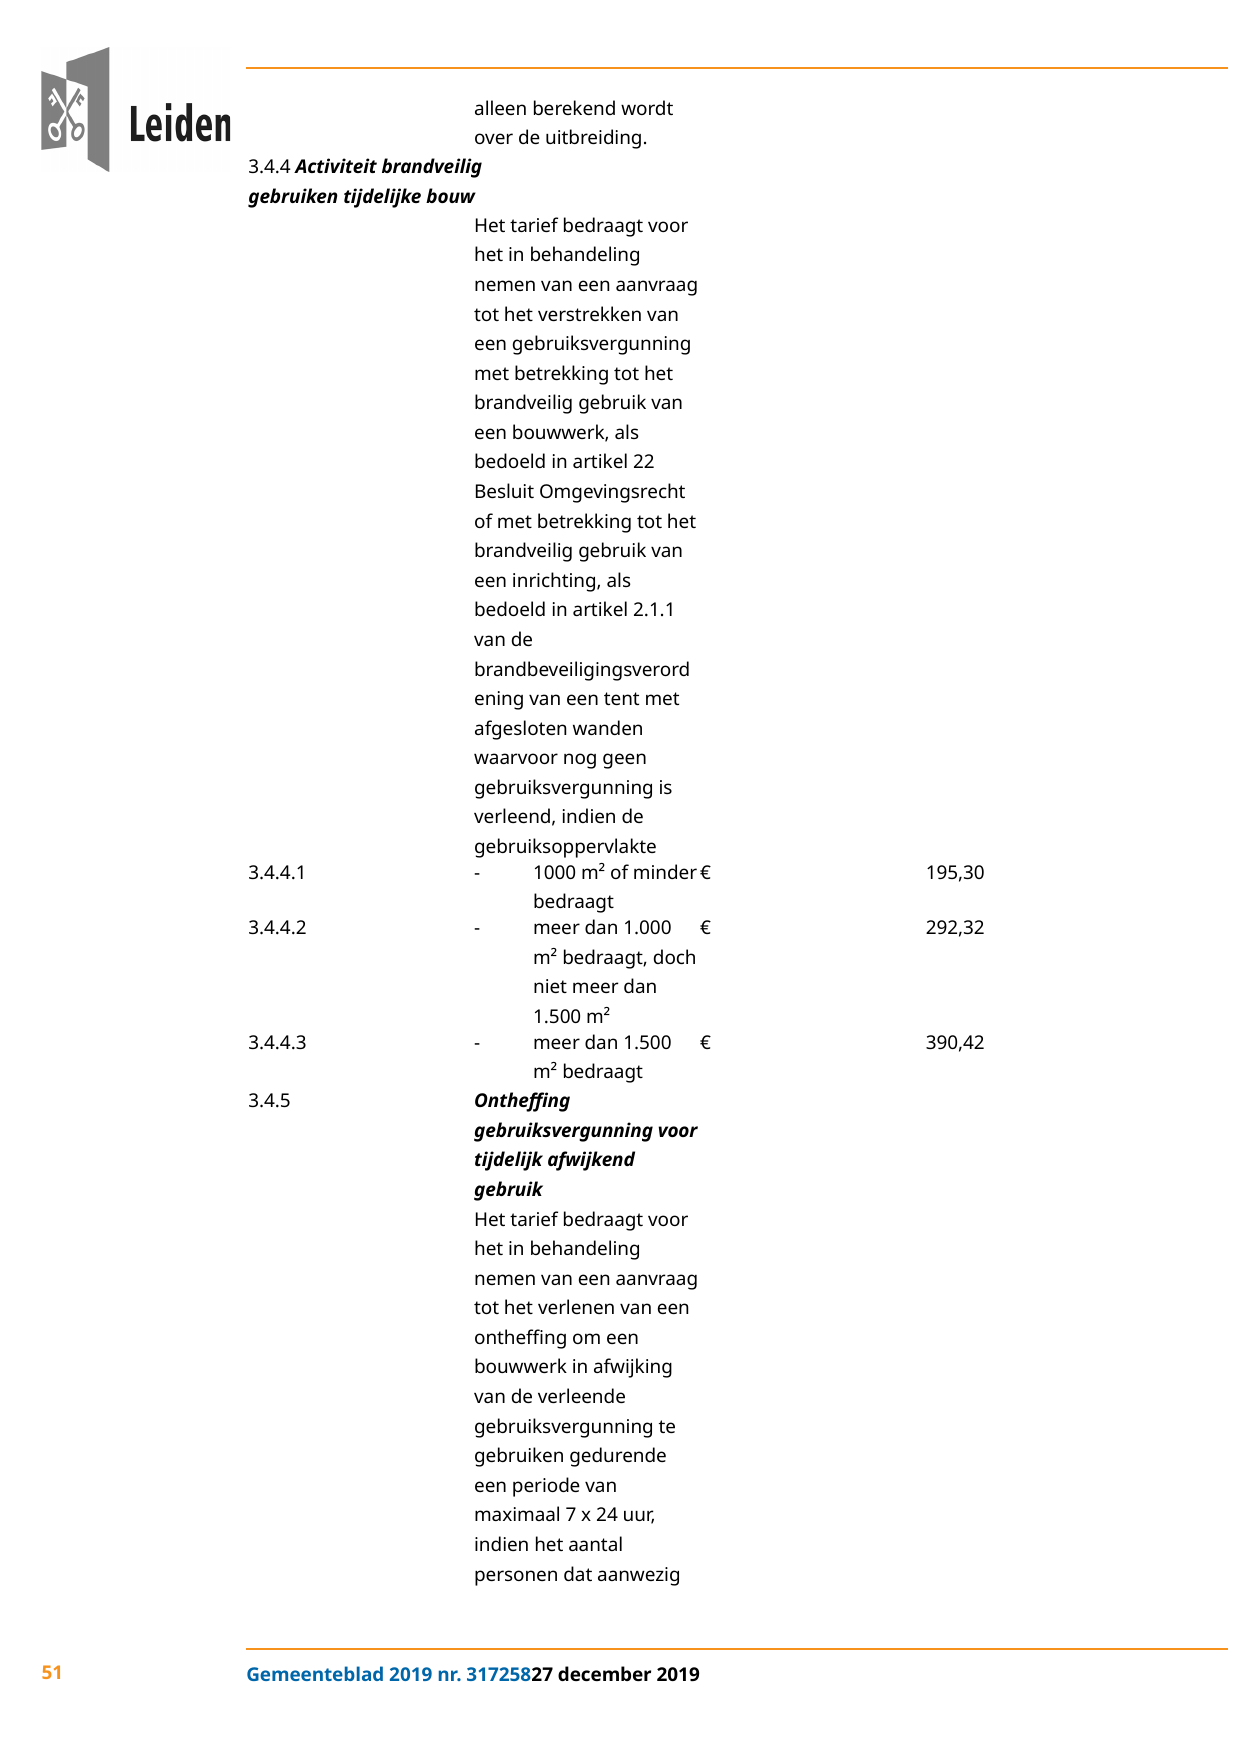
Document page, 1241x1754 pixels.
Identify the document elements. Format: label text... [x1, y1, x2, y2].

table_cell € [700, 914, 926, 1029]
table_cell alleen berekend wordt over de uitbreiding. [474, 95, 700, 150]
table_cell € [700, 1029, 926, 1084]
table_cell 3.4.4.2 [248, 914, 474, 1029]
table_cell 3.4.4.3 [248, 1029, 474, 1084]
table_header 3.4.5 [248, 1088, 474, 1587]
table_header 3.4.4 Activiteit brandveilig gebruiken tijdelijke bouw [248, 154, 549, 209]
table_cell 3.4.4.1 [248, 859, 474, 914]
table_cell 195,30 [926, 859, 1152, 914]
table_cell [926, 95, 1152, 150]
table_header [850, 154, 1152, 209]
table_header [248, 212, 474, 859]
table_header [926, 1088, 1152, 1587]
table_cell [248, 95, 474, 150]
table_cell [700, 95, 926, 150]
table_cell 390,42 [926, 1029, 1152, 1084]
table_cell meer dan 1.000 m² bedraagt, doch niet meer dan 1.500 m² [474, 914, 700, 1029]
table_cell € [700, 859, 926, 914]
picture [41, 47, 231, 172]
table_cell 292,32 [926, 914, 1152, 1029]
table_header [926, 212, 1152, 859]
table_header [700, 1088, 926, 1587]
table_cell 1000 m² of minder bedraagt [474, 859, 700, 914]
table_header [549, 154, 850, 209]
table_header [700, 212, 926, 859]
table_cell meer dan 1.500 m² bedraagt [474, 1029, 700, 1084]
table_header Ontheffing gebruiksvergunning voor tijdelijk afwijkend gebruik Het tarief bedraagt voor het in behandeling nemen van een aanvraag tot het verlenen van een ontheffing om een bouwwerk in afwijking van de verleende gebruiksvergunning te gebruiken gedurende een periode van maximaal 7 x 24 uur, indien het aantal personen dat aanwezig [474, 1088, 700, 1587]
table_header Het tarief bedraagt voor het in behandeling nemen van een aanvraag tot het verstrekken van een gebruiksvergunning met betrekking tot het brandveilig gebruik van een bouwwerk, als bedoeld in artikel 22 Besluit Omgevingsrecht of met betrekking tot het brandveilig gebruik van een inrichting, als bedoeld in artikel 2.1.1 van de brandbeveiligingsverordening van een tent met afgesloten wanden waarvoor nog geen gebruiksvergunning is verleend, indien de gebruiksoppervlakte [474, 212, 700, 859]
